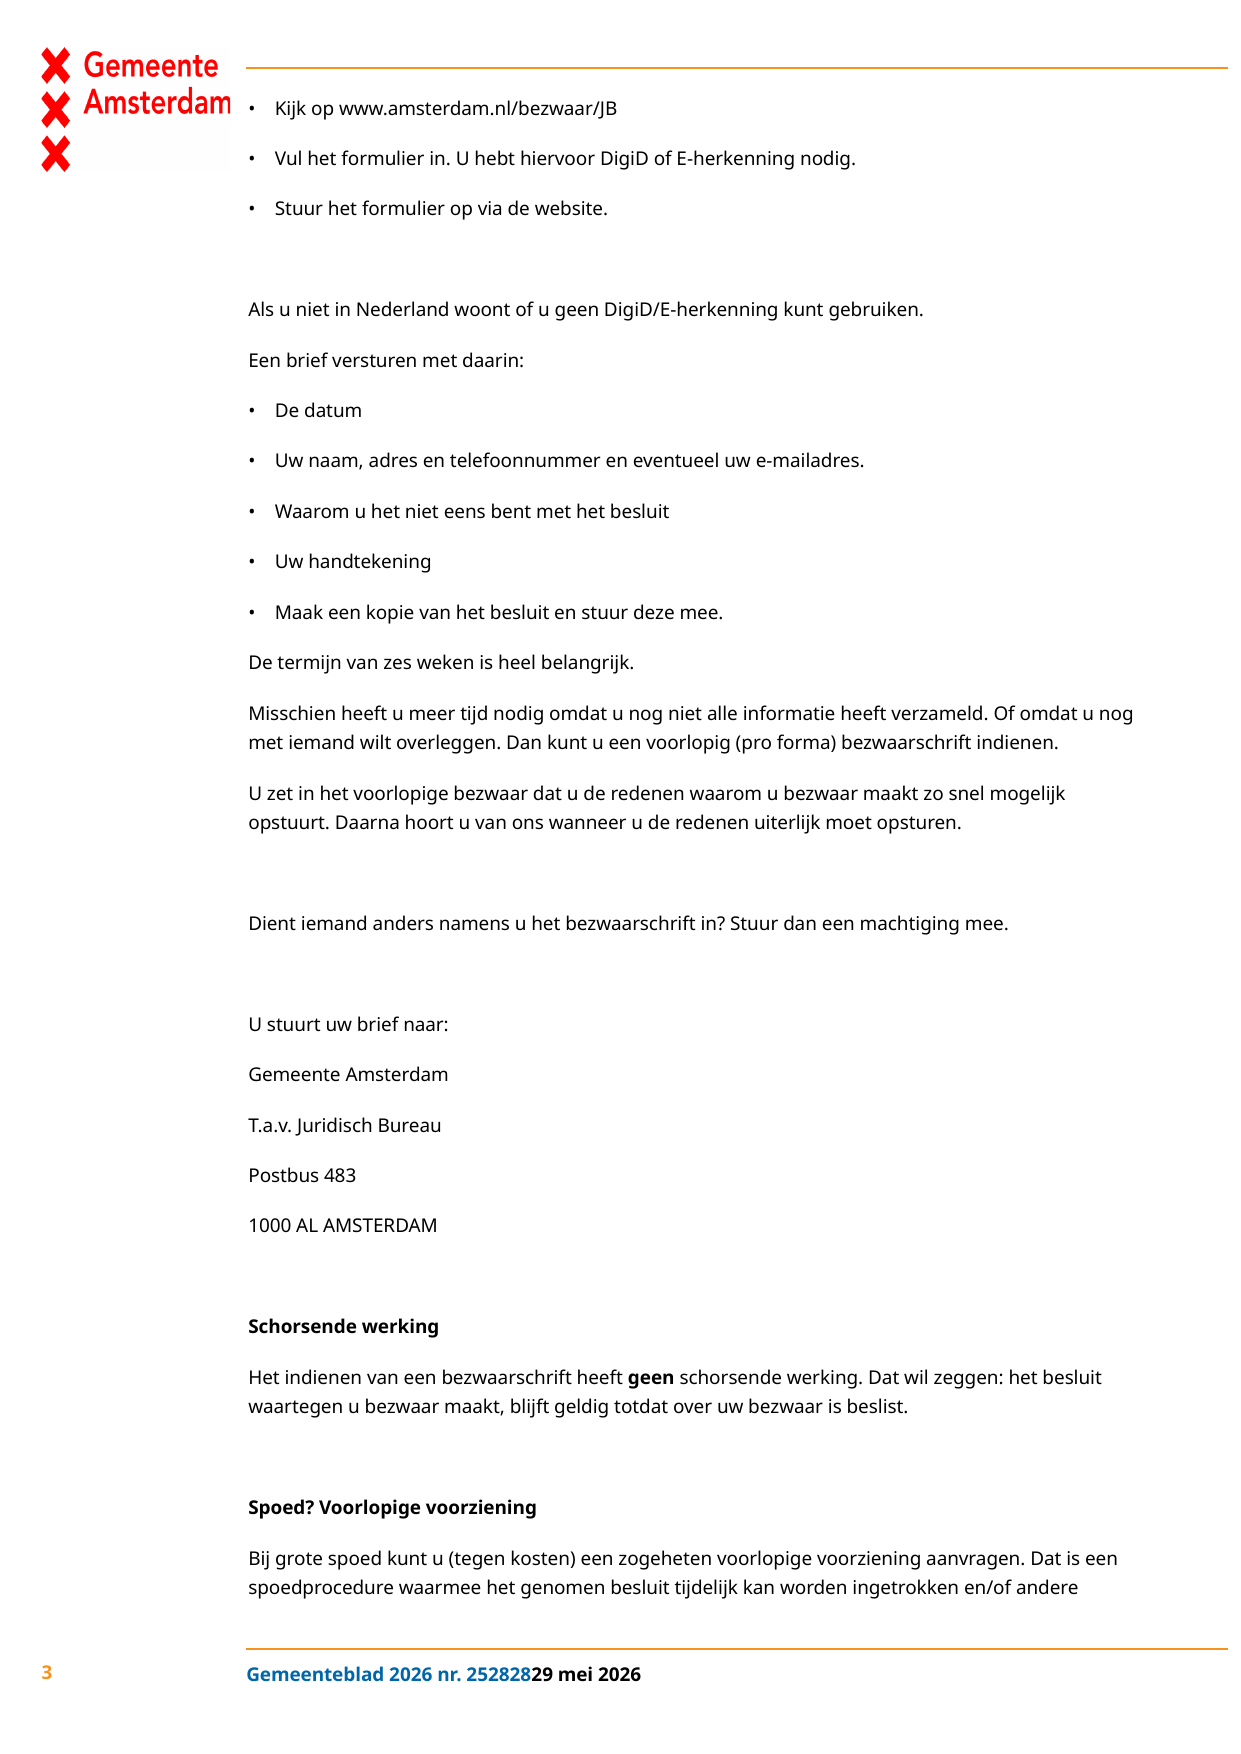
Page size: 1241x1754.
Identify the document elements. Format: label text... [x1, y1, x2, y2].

text • Maak een kopie van het besluit en stuur deze mee. [248, 599, 1152, 625]
text Dient iemand anders namens u het bezwaarschrift in? Stuur dan een machtiging mee. [248, 910, 1152, 936]
text Schorsende werking [248, 1313, 1152, 1339]
text • De datum [248, 397, 1152, 423]
text Een brief versturen met daarin: [248, 347, 1152, 373]
text Bij grote spoed kunt u (tegen kosten) een zogeheten voorlopige voorziening aanvragen. Dat is een spoedprocedure waarmee het genomen besluit tijdelijk kan worden ingetrokken en/of andere [248, 1545, 1152, 1600]
text U stuurt uw brief naar: [248, 1011, 1152, 1037]
text Als u niet in Nederland woont of u geen DigiD/E-herkenning kunt gebruiken. [248, 296, 1152, 322]
text Het indienen van een bezwaarschrift heeft geen schorsende werking. Dat wil zeggen: het besluit waartegen u bezwaar maakt, blijft geldig totdat over uw bezwaar is beslist. [248, 1364, 1152, 1419]
text U zet in het voorlopige bezwaar dat u de redenen waarom u bezwaar maakt zo snel mogelijk opstuurt. Daarna hoort u van ons wanneer u de redenen uiterlijk moet opsturen. [248, 780, 1152, 835]
text • Uw naam, adres en telefoonnummer en eventueel uw e-mailadres. [248, 448, 1152, 473]
text De termijn van zes weken is heel belangrijk. [248, 649, 1152, 675]
text 1000 AL AMSTERDAM [248, 1213, 1152, 1238]
text • Kijk op www.amsterdam.nl/bezwaar/JB [248, 95, 1152, 121]
text • Uw handtekening [248, 548, 1152, 574]
text • Stuur het formulier op via de website. [248, 196, 1152, 221]
text • Vul het formulier in. U hebt hiervoor DigiD of E-herkenning nodig. [248, 145, 1152, 171]
text Misschien heeft u meer tijd nodig omdat u nog niet alle informatie heeft verzameld. Of omdat u nog met iemand wilt overleggen. Dan kunt u een voorlopig (pro forma) bezwaarschrift indienen. [248, 700, 1152, 755]
text • Waarom u het niet eens bent met het besluit [248, 498, 1152, 524]
text T.a.v. Juridisch Bureau [248, 1112, 1152, 1138]
text Spoed? Voorlopige voorziening [248, 1494, 1152, 1520]
picture [41, 47, 231, 172]
text Gemeente Amsterdam [248, 1061, 1152, 1087]
text Postbus 483 [248, 1162, 1152, 1188]
